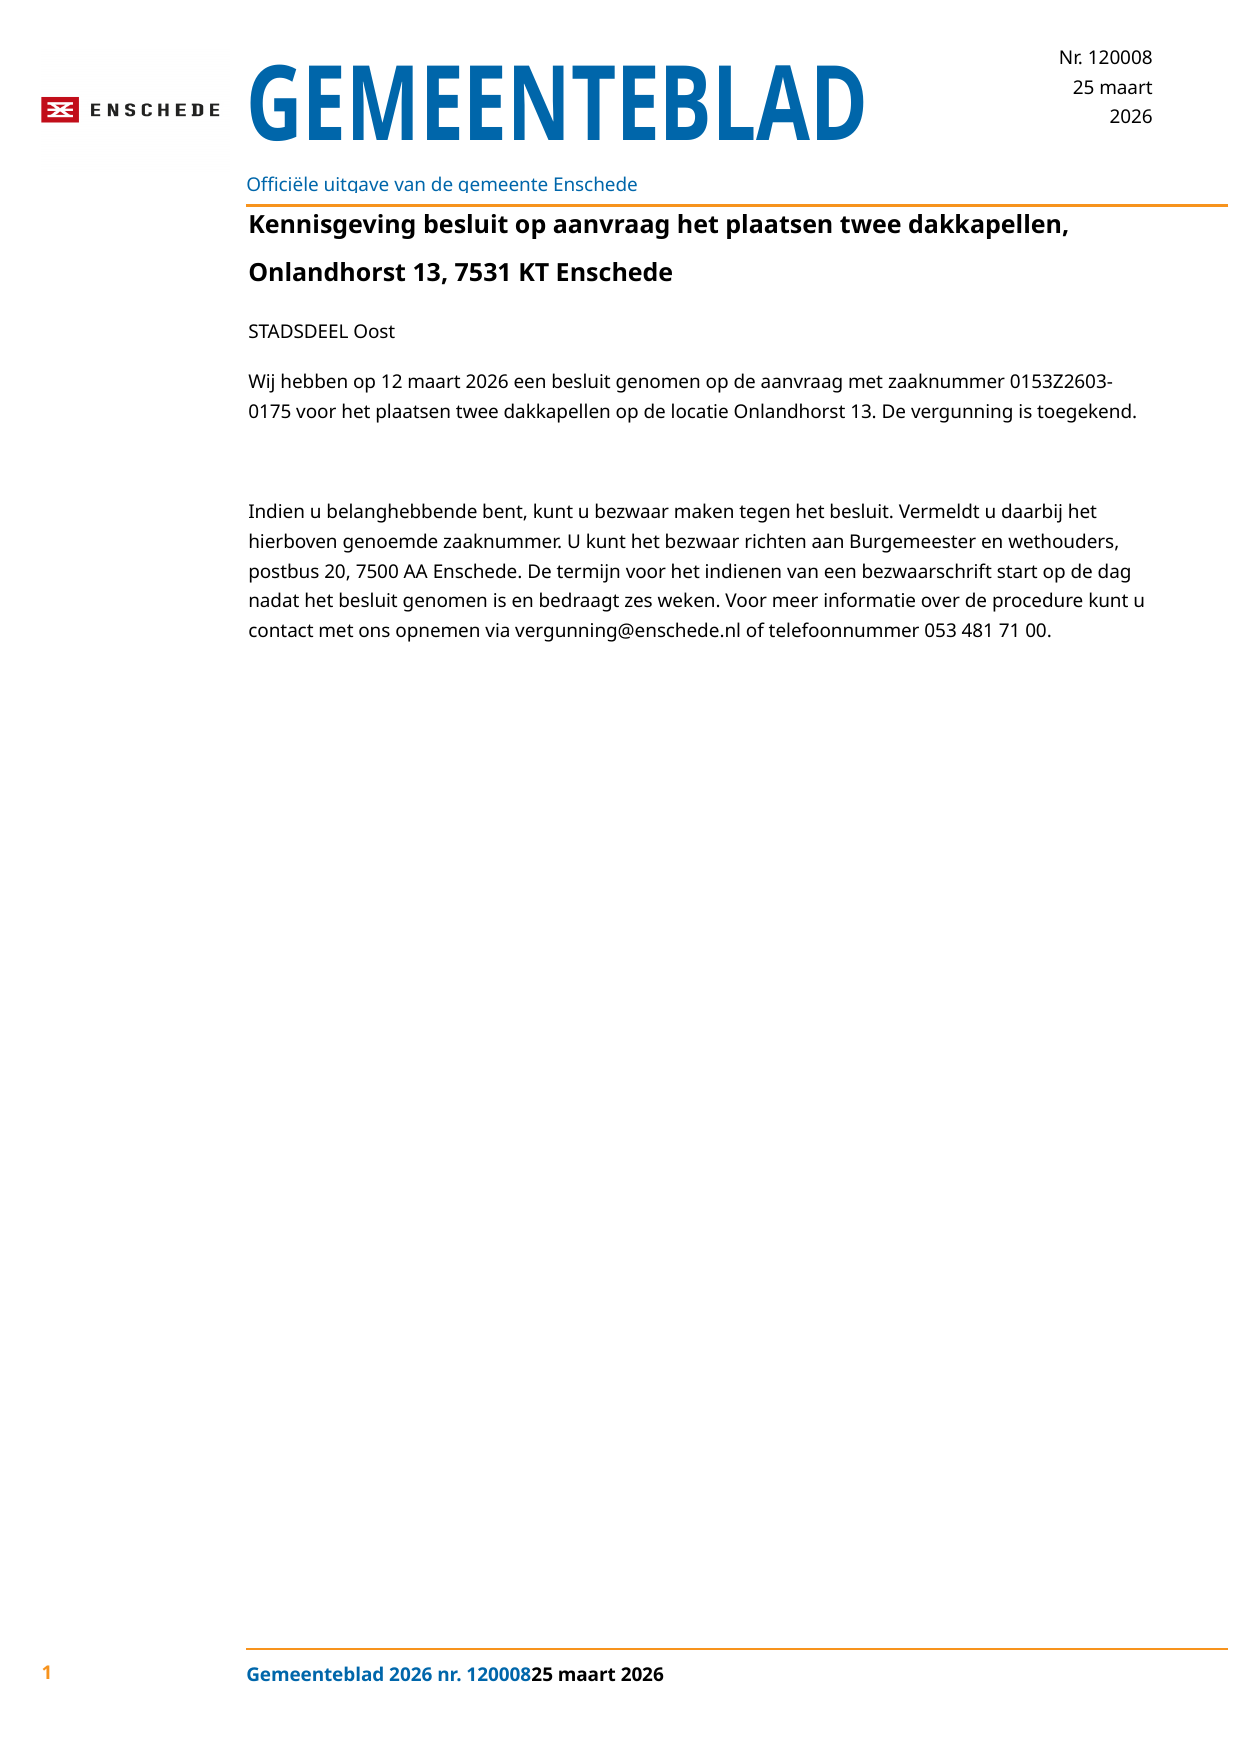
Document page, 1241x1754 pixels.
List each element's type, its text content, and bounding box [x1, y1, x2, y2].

text Indien u belanghebbende bent, kunt u bezwaar maken tegen het besluit. Vermeldt u daarbij het hierboven genoemde zaaknummer. U kunt het bezwaar richten aan Burgemeester en wethouders, postbus 20, 7500 AA Enschede. De termijn voor het indienen van een bezwaarschrift start op de dag nadat het besluit genomen is en bedraagt zes weken. Voor meer informatie over de procedure kunt u contact met ons opnemen via vergunning@enschede.nl of telefoonnummer 053 481 71 00. [248, 499, 1152, 643]
text Kennisgeving besluit op aanvraag het plaatsen twee dakkapellen, Onlandhorst 13, 7531 KT Enschede [248, 207, 1152, 288]
picture [41, 47, 231, 172]
text Wij hebben op 12 maart 2026 een besluit genomen op de aanvraag met zaaknummer 0153Z2603-0175 voor het plaatsen twee dakkapellen op de locatie Onlandhorst 13. De vergunning is toegekend. [248, 368, 1152, 424]
text STADSDEEL Oost [248, 318, 1152, 344]
